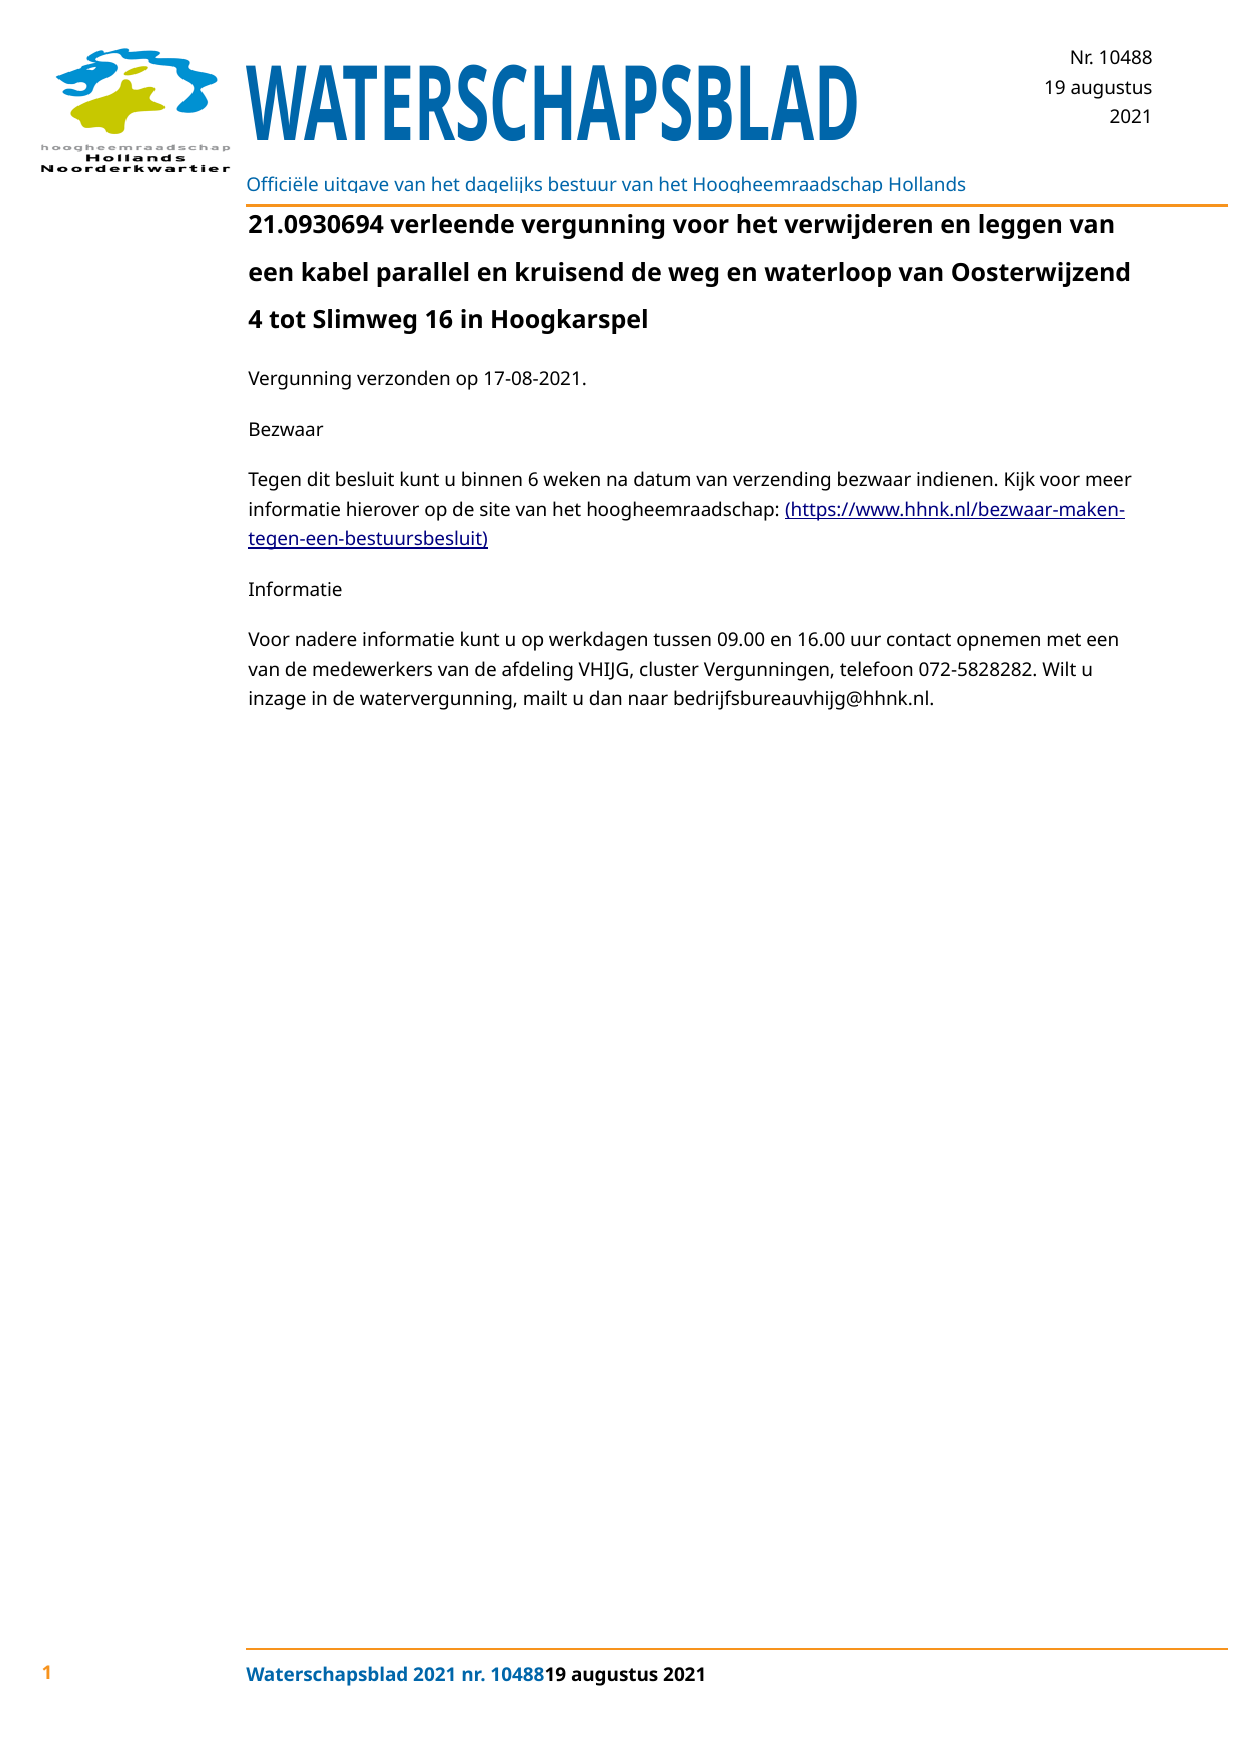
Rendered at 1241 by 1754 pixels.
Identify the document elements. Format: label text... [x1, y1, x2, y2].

picture [41, 47, 231, 172]
text Bezwaar [248, 416, 1152, 442]
text Tegen dit besluit kunt u binnen 6 weken na datum van verzending bezwaar indienen. Kijk voor meer informatie hierover op de site van het hoogheemraadschap: (https://www.hhnk.nl/bezwaar-maken-tegen-een-bestuursbesluit) [248, 466, 1152, 551]
text Voor nadere informatie kunt u op werkdagen tussen 09.00 en 16.00 uur contact opnemen met een van de medewerkers van de afdeling VHIJG, cluster Vergunningen, telefoon 072-5828282. Wilt u inzage in de watervergunning, mailt u dan naar bedrijfsbureauvhijg@hhnk.nl. [248, 626, 1152, 711]
text Vergunning verzonden op 17-08-2021. [248, 366, 1152, 391]
text Informatie [248, 576, 1152, 602]
text 21.0930694 verleende vergunning voor het verwijderen en leggen van een kabel parallel en kruisend de weg en waterloop van Oosterwijzend 4 tot Slimweg 16 in Hoogkarspel [248, 207, 1152, 336]
